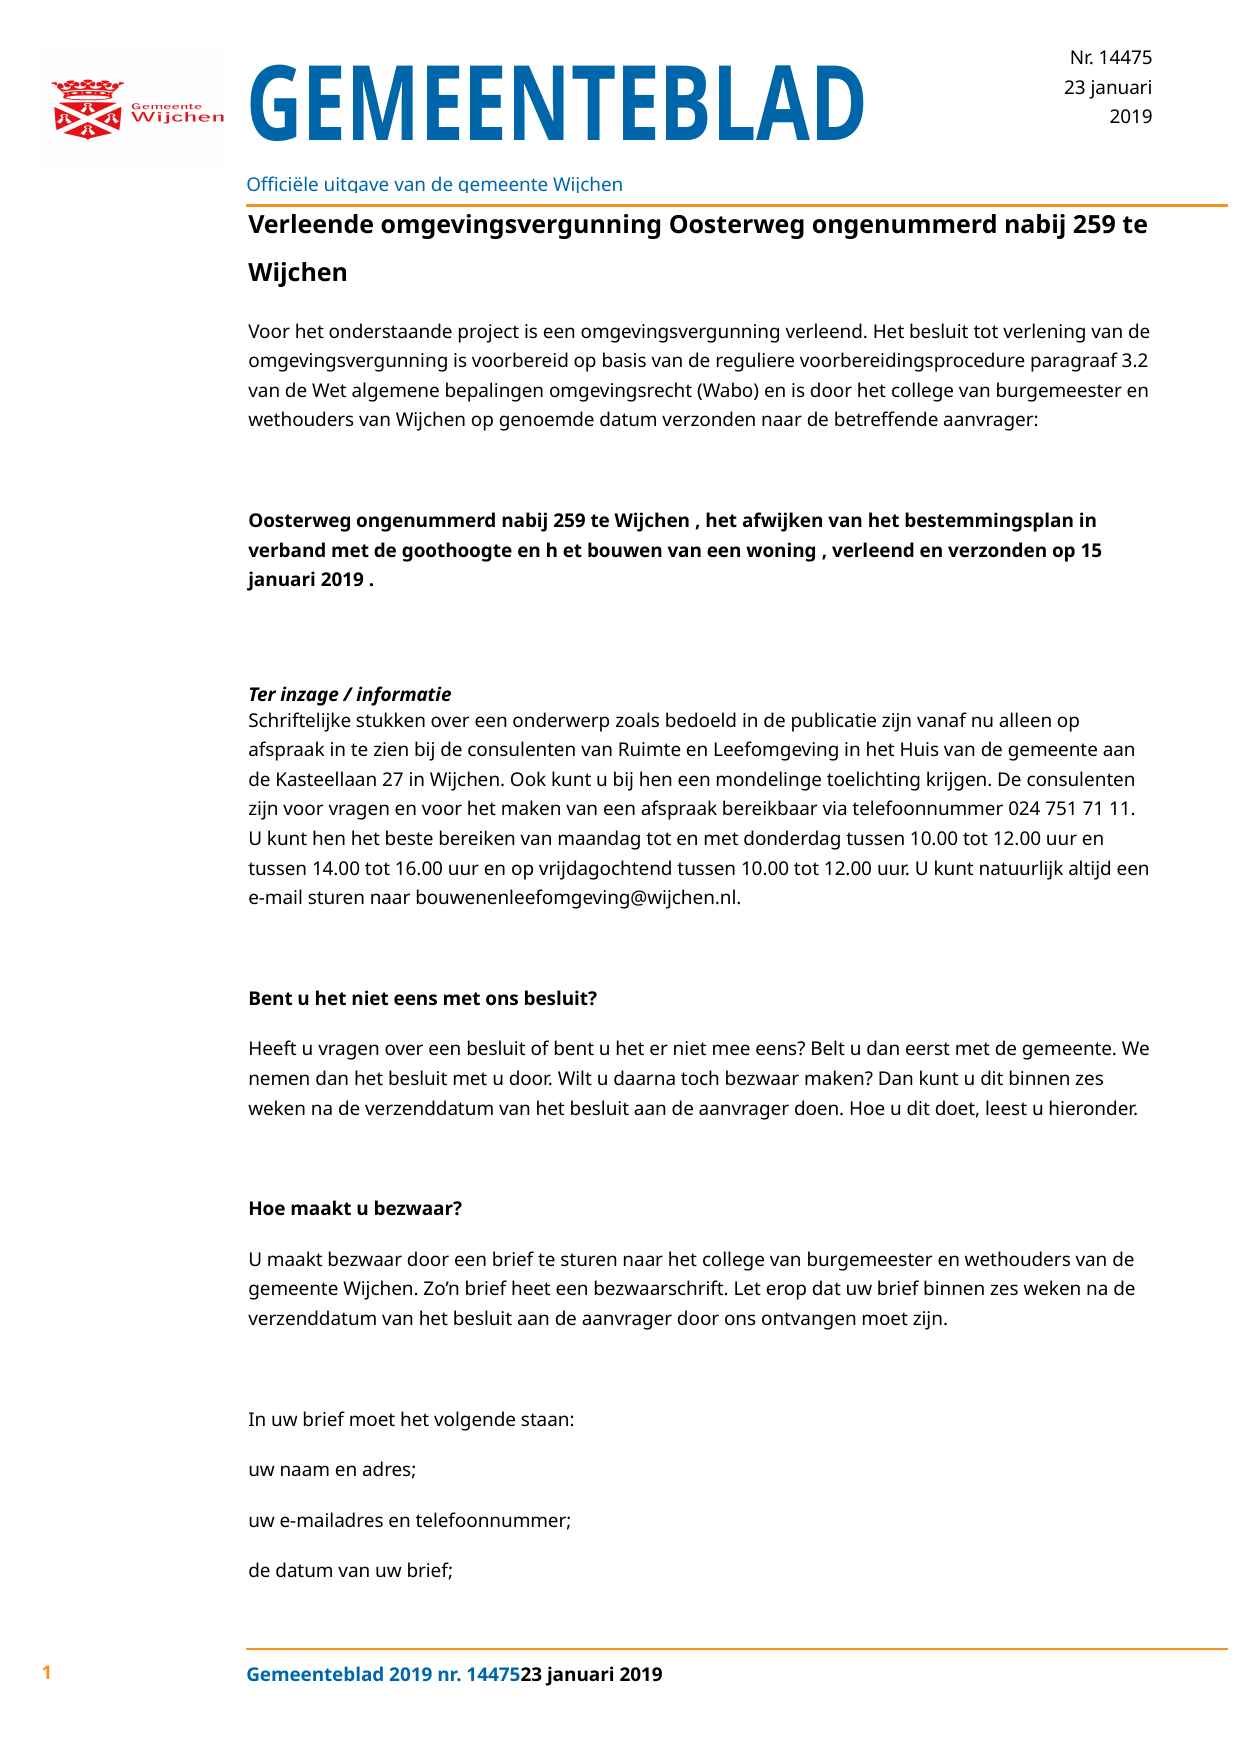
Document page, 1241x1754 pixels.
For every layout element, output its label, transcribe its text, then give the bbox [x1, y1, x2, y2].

text uw naam en adres; [248, 1456, 1152, 1482]
text uw e-mailadres en telefoonnummer; [248, 1507, 1152, 1532]
text Verleende omgevingsvergunning Oosterweg ongenummerd nabij 259 te Wijchen [248, 207, 1152, 288]
text Heeft u vragen over een besluit of bent u het er niet mee eens? Belt u dan eerst met de gemeente. We nemen dan het besluit met u door. Wilt u daarna toch bezwaar maken? Dan kunt u dit binnen zes weken na de verzenddatum van het besluit aan de aanvrager doen. Hoe u dit doet, leest u hieronder. [248, 1036, 1152, 1120]
text In uw brief moet het volgende staan: [248, 1406, 1152, 1432]
text Oosterweg ongenummerd nabij 259 te Wijchen , het afwijken van het bestemmingsplan in verband met de goothoogte en h et bouwen van een woning , verleend en verzonden op 15 januari 2019 . [248, 507, 1152, 592]
text Bent u het niet eens met ons besluit? [248, 985, 1152, 1011]
text Schriftelijke stukken over een onderwerp zoals bedoeld in de publicatie zijn vanaf nu alleen op afspraak in te zien bij de consulenten van Ruimte en Leefomgeving in het Huis van de gemeente aan de Kasteellaan 27 in Wijchen. Ook kunt u bij hen een mondelinge toelichting krijgen. De consulenten zijn voor vragen en voor het maken van een afspraak bereikbaar via telefoonnummer 024 751 71 11. U kunt hen het beste bereiken van maandag tot en met donderdag tussen 10.00 tot 12.00 uur en tussen 14.00 tot 16.00 uur en op vrijdagochtend tussen 10.00 tot 12.00 uur. U kunt natuurlijk altijd een e-mail sturen naar bouwenenleefomgeving@wijchen.nl. [248, 707, 1152, 910]
text Voor het onderstaande project is een omgevingsvergunning verleend. Het besluit tot verlening van de omgevingsvergunning is voorbereid op basis van de reguliere voorbereidingsprocedure paragraaf 3.2 van de Wet algemene bepalingen omgevingsrecht (Wabo) en is door het college van burgemeester en wethouders van Wijchen op genoemde datum verzonden naar de betreffende aanvrager: [248, 318, 1152, 432]
text Ter inzage / informatie [248, 681, 1152, 707]
picture [41, 47, 231, 172]
text U maakt bezwaar door een brief te sturen naar het college van burgemeester en wethouders van de gemeente Wijchen. Zo’n brief heet een bezwaarschrift. Let erop dat uw brief binnen zes weken na de verzenddatum van het besluit aan de aanvrager door ons ontvangen moet zijn. [248, 1246, 1152, 1331]
text Hoe maakt u bezwaar? [248, 1196, 1152, 1221]
text de datum van uw brief; [248, 1557, 1152, 1583]
